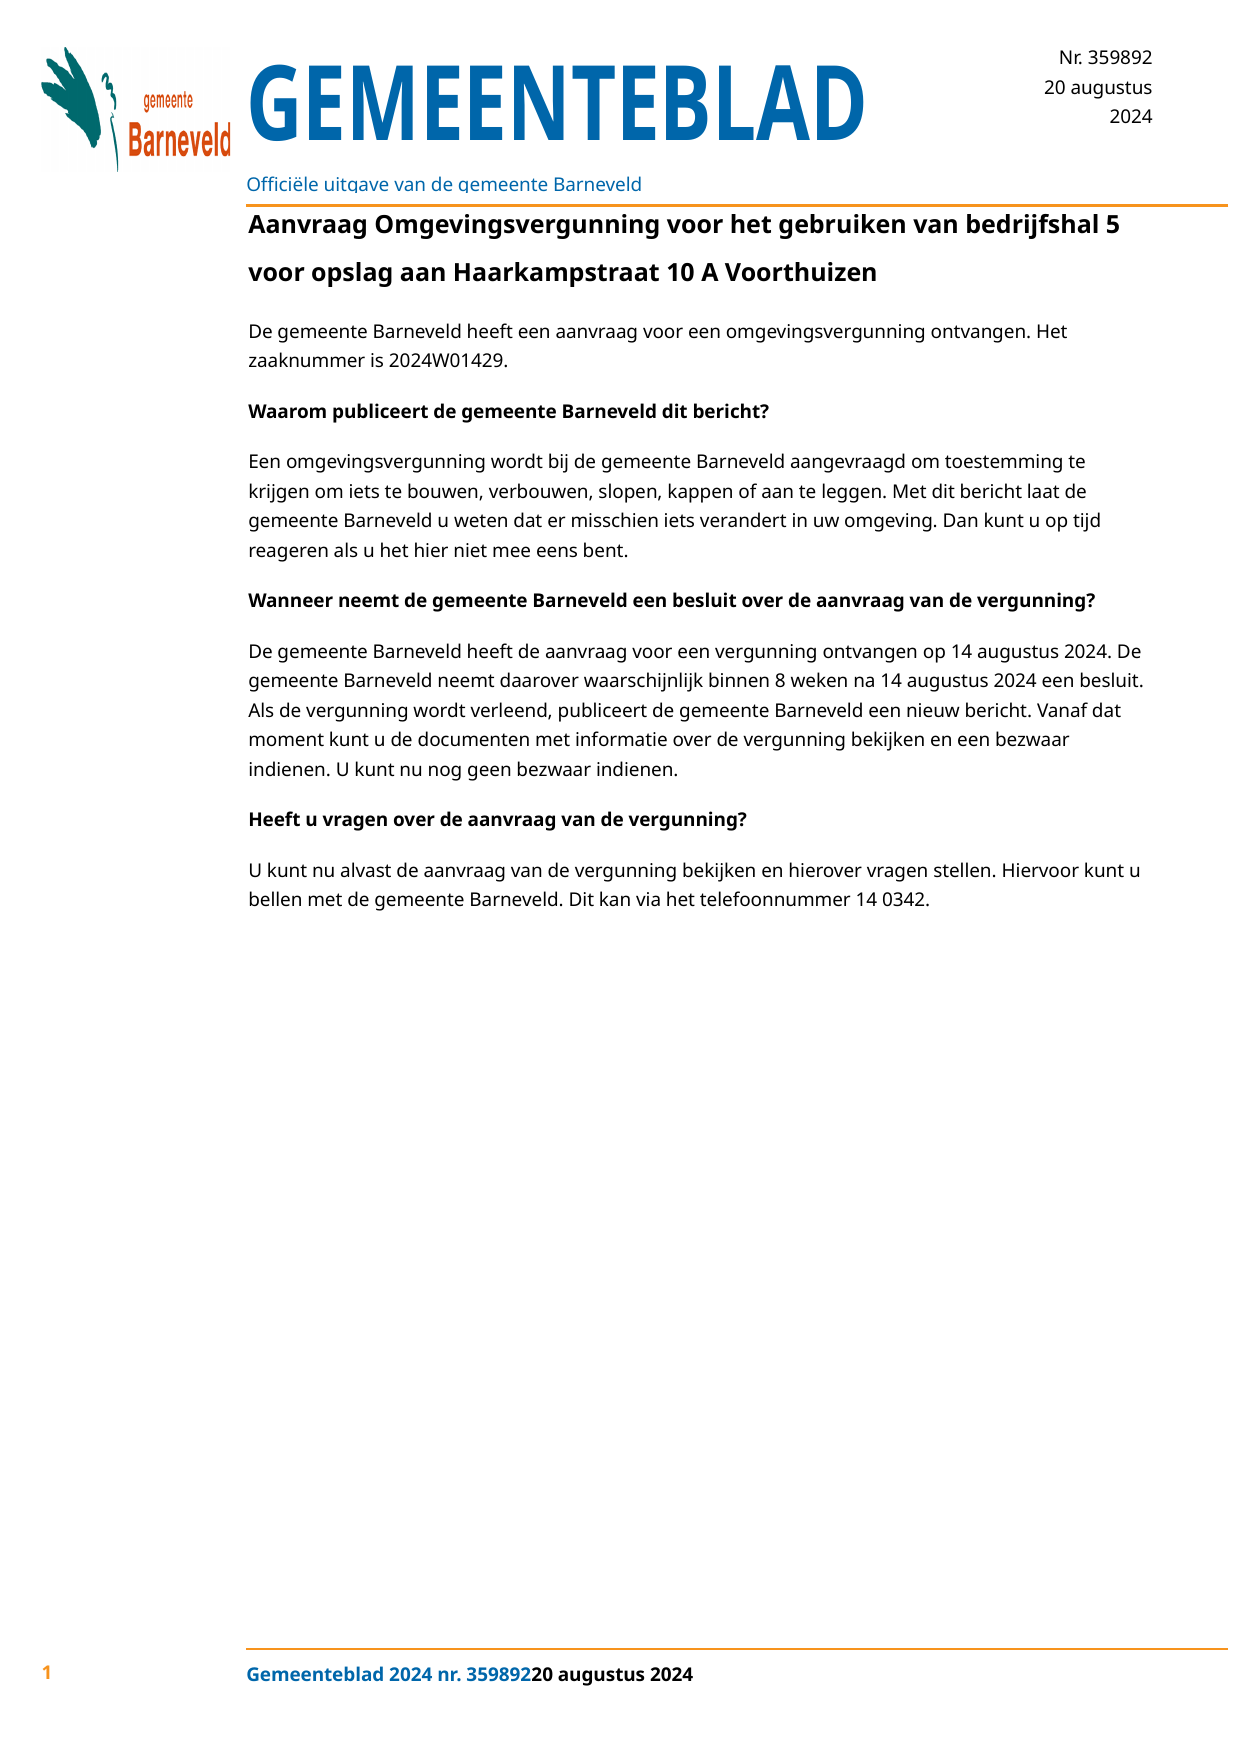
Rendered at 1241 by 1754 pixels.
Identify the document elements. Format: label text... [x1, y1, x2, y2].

text Aanvraag Omgevingsvergunning voor het gebruiken van bedrijfshal 5 voor opslag aan Haarkampstraat 10 A Voorthuizen [248, 207, 1152, 288]
picture [41, 47, 231, 172]
text U kunt nu alvast de aanvraag van de vergunning bekijken en hierover vragen stellen. Hiervoor kunt u bellen met de gemeente Barneveld. Dit kan via het telefoonnummer 14 0342. [248, 857, 1152, 912]
text Wanneer neemt de gemeente Barneveld een besluit over de aanvraag van de vergunning? [248, 587, 1152, 613]
text Waarom publiceert de gemeente Barneveld dit bericht? [248, 398, 1152, 424]
text De gemeente Barneveld heeft de aanvraag voor een vergunning ontvangen op 14 augustus 2024. De gemeente Barneveld neemt daarover waarschijnlijk binnen 8 weken na 14 augustus 2024 een besluit. Als de vergunning wordt verleend, publiceert de gemeente Barneveld een nieuw bericht. Vanaf dat moment kunt u de documenten met informatie over de vergunning bekijken en een bezwaar indienen. U kunt nu nog geen bezwaar indienen. [248, 638, 1152, 782]
text Heeft u vragen over de aanvraag van de vergunning? [248, 807, 1152, 832]
text Een omgevingsvergunning wordt bij de gemeente Barneveld aangevraagd om toestemming te krijgen om iets te bouwen, verbouwen, slopen, kappen of aan te leggen. Met dit bericht laat de gemeente Barneveld u weten dat er misschien iets verandert in uw omgeving. Dan kunt u op tijd reageren als u het hier niet mee eens bent. [248, 448, 1152, 563]
text De gemeente Barneveld heeft een aanvraag voor een omgevingsvergunning ontvangen. Het zaaknummer is 2024W01429. [248, 318, 1152, 373]
